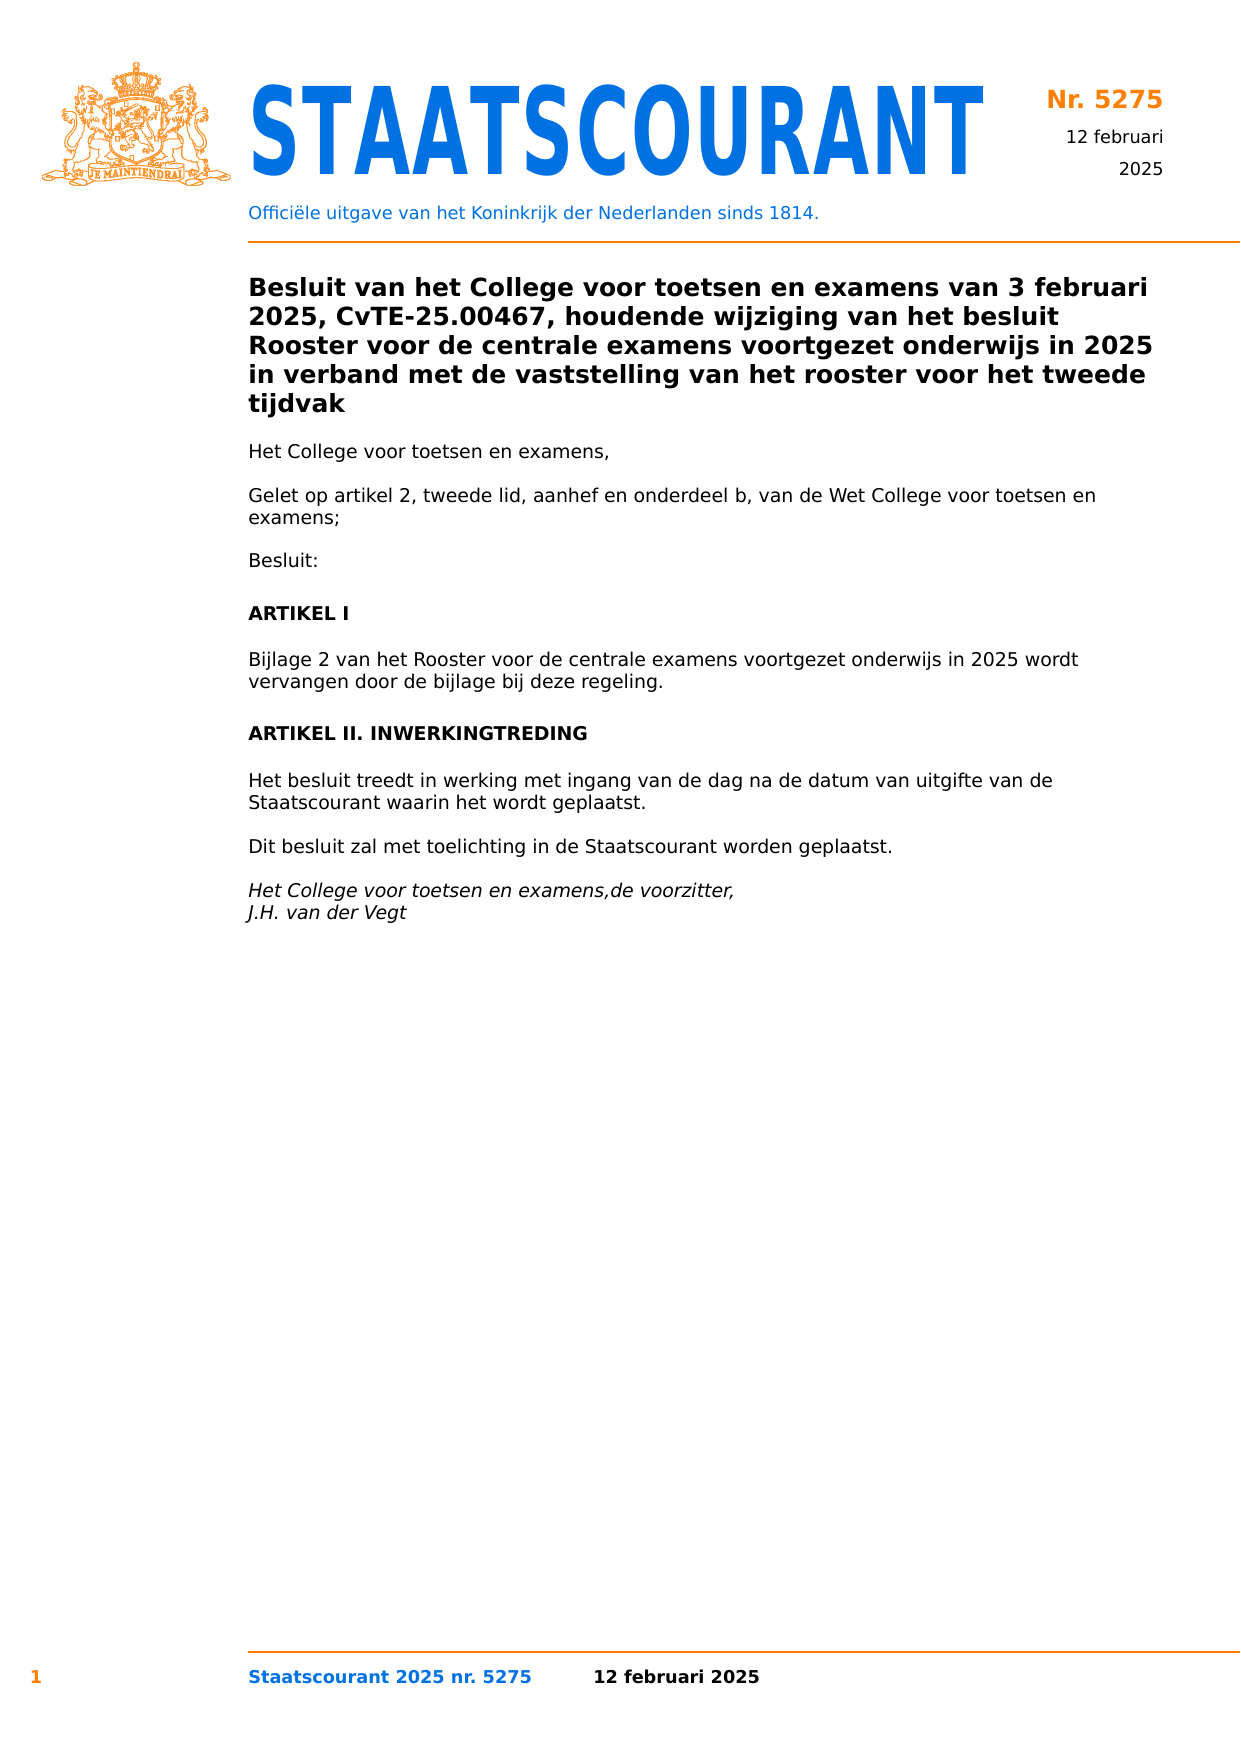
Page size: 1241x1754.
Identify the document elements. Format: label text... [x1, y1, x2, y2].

text Dit besluit zal met toelichting in de Staatscourant worden geplaatst. [248, 836, 1163, 858]
table_cell 12 februari [998, 121, 1240, 153]
text Besluit: [248, 550, 1163, 572]
table_header Nr. 5275 [998, 62, 1240, 121]
text Het College voor toetsen en examens,de voorzitter, J.H. van der Vegt [248, 880, 1163, 924]
text Het College voor toetsen en examens, [248, 441, 1163, 463]
table_header STAATSCOURANT [248, 62, 998, 203]
table_header [25, 62, 248, 241]
text Gelet op artikel 2, tweede lid, aanhef en onderdeel b, van de Wet College voor toetsen en examens; [248, 484, 1163, 528]
text Het besluit treedt in werking met ingang van de dag na de datum van uitgifte van de Staatscourant waarin het wordt geplaatst. [248, 770, 1163, 814]
subtitle ARTIKEL I [248, 602, 1163, 624]
picture [41, 62, 231, 186]
table_cell Officiële uitgave van het Koninkrijk der Nederlanden sinds 1814. [248, 203, 1240, 241]
subtitle Besluit van het College voor toetsen en examens van 3 februari 2025, CvTE-25.00467, houdende wijziging van het besluit Rooster voor de centrale examens voortgezet onderwijs in 2025 in verband met de vaststelling van het rooster voor het tweede tijdvak [248, 273, 1163, 419]
subtitle ARTIKEL II. INWERKINGTREDING [248, 723, 1163, 745]
text Bijlage 2 van het Rooster voor de centrale examens voortgezet onderwijs in 2025 wordt vervangen door de bijlage bij deze regeling. [248, 649, 1163, 693]
table_cell 2025 [998, 153, 1240, 203]
